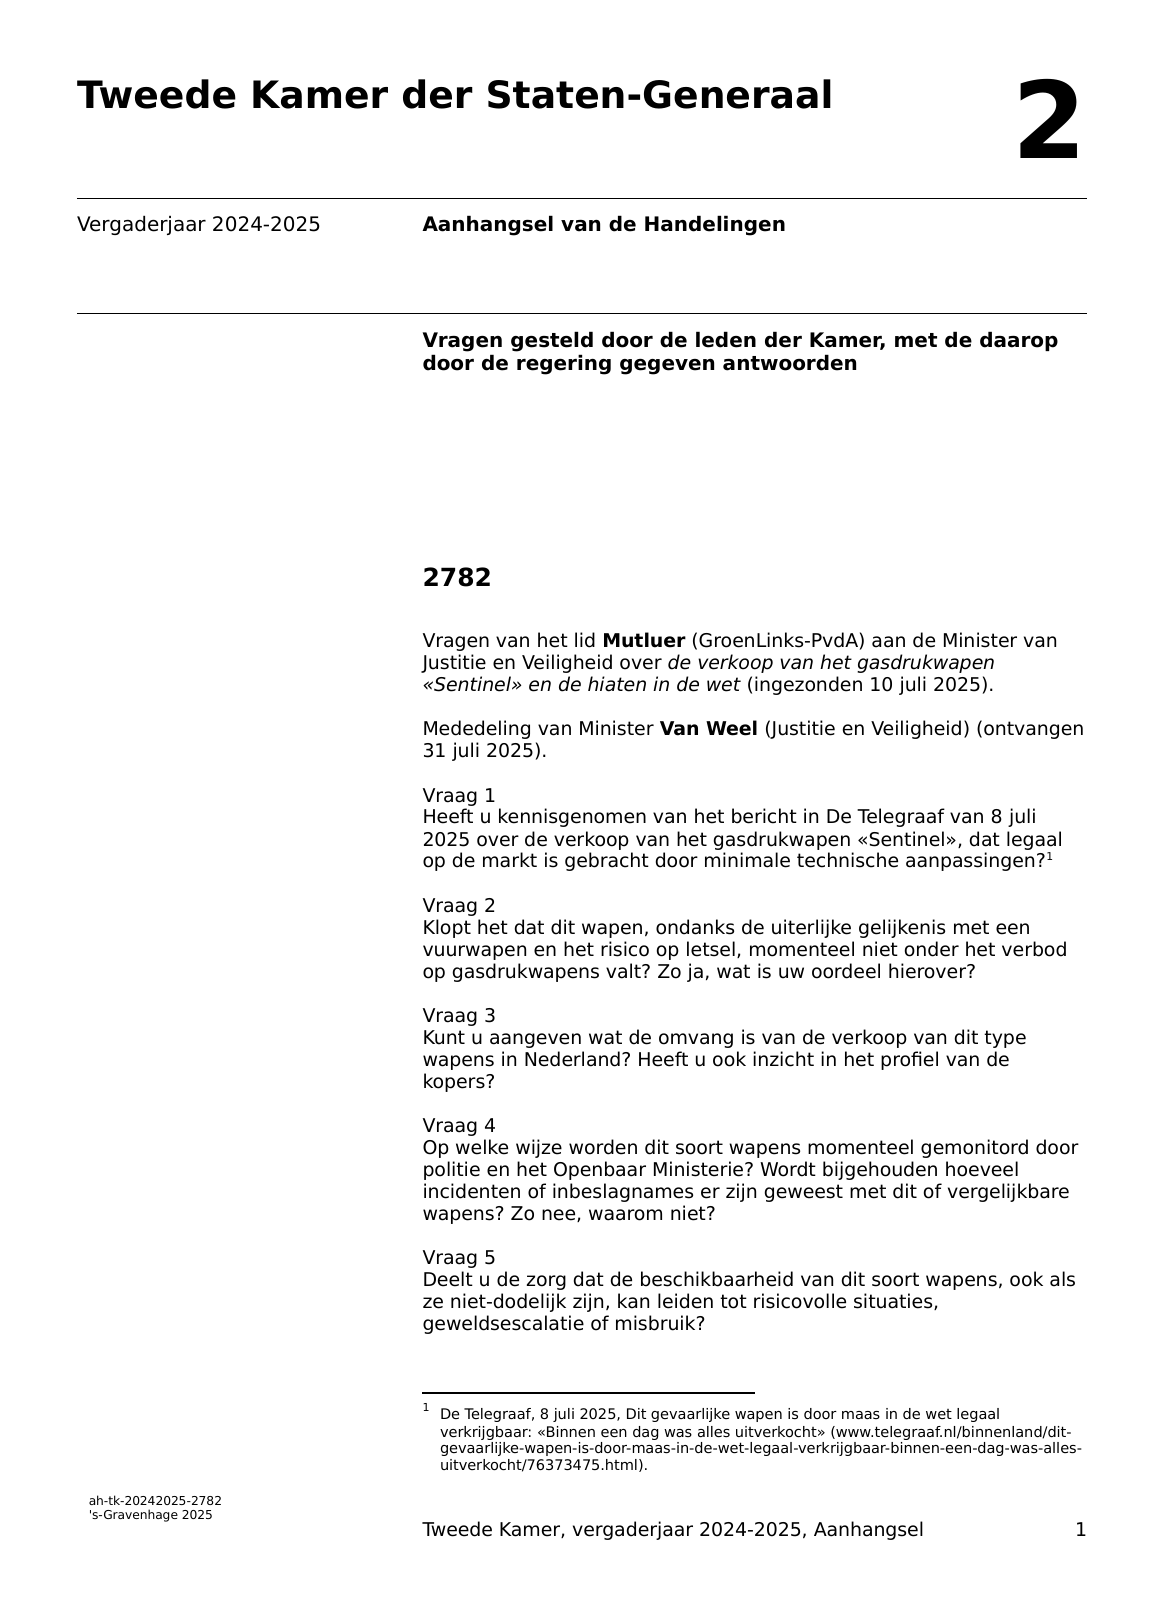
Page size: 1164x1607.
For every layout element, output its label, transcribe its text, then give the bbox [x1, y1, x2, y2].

text Vraag 5 [422, 1247, 1087, 1269]
text Klopt het dat dit wapen, ondanks de uiterlijke gelijkenis met een vuurwapen en het risico op letsel, momenteel niet onder het verbod op gasdrukwapens valt? Zo ja, wat is uw oordeel hierover? [422, 917, 1087, 982]
table_cell [77, 314, 422, 375]
table_header Tweede Kamer der Staten-Generaal [77, 59, 886, 198]
text Vraag 4 [422, 1115, 1087, 1137]
text Heeft u kennisgenomen van het bericht in De Telegraaf van 8 juli 2025 over de verkoop van het gasdrukwapen «Sentinel», dat legaal op de markt is gebracht door minimale technische aanpassingen? [422, 806, 1087, 872]
table_cell Vergaderjaar 2024-2025 [77, 199, 422, 313]
text Kunt u aangeven wat de omvang is van de verkoop van dit type wapens in Nederland? Heeft u ook inzicht in het profiel van de kopers? [422, 1027, 1087, 1093]
text ah-tk-20242025-2782 [88, 1494, 323, 1508]
text De Telegraaf, 8 juli 2025, Dit gevaarlijke wapen is door maas in de wet legaal verkrijgbaar: «Binnen een dag was alles uitverkocht» (www.telegraaf.nl/binnenland/dit-gevaarlijke-wapen-is-door-maas-in-de-wet-legaal-verkrijgbaar-binnen-een-dag-was-alles-uitverkocht/76373475.html). [422, 1402, 1087, 1474]
table_header 2 [886, 59, 1087, 198]
text 's-Gravenhage 2025 [88, 1508, 323, 1522]
text Vraag 1 [422, 784, 1087, 806]
table_cell Aanhangsel van de Handelingen [422, 199, 1087, 313]
text Mededeling van Minister Van Weel (Justitie en Veiligheid) (ontvangen 31 juli 2025). [422, 718, 1087, 762]
text Op welke wijze worden dit soort wapens momenteel gemonitord door politie en het Openbaar Ministerie? Wordt bijgehouden hoeveel incidenten of inbeslagnames er zijn geweest met dit of vergelijkbare wapens? Zo nee, waarom niet? [422, 1137, 1087, 1225]
table_cell Vragen gesteld door de leden der Kamer, met de daarop door de regering gegeven antwoorden [422, 314, 1087, 375]
text Deelt u de zorg dat de beschikbaarheid van dit soort wapens, ook als ze niet-dodelijk zijn, kan leiden tot risicovolle situaties, geweldsescalatie of misbruik? [422, 1269, 1087, 1335]
text Vraag 3 [422, 1005, 1087, 1027]
text Vraag 2 [422, 894, 1087, 917]
text Vragen van het lid Mutluer (GroenLinks-PvdA) aan de Minister van Justitie en Veiligheid over de verkoop van het gasdrukwapen «Sentinel» en de hiaten in de wet (ingezonden 10 juli 2025). [422, 630, 1087, 696]
text 2782 [422, 563, 1087, 592]
